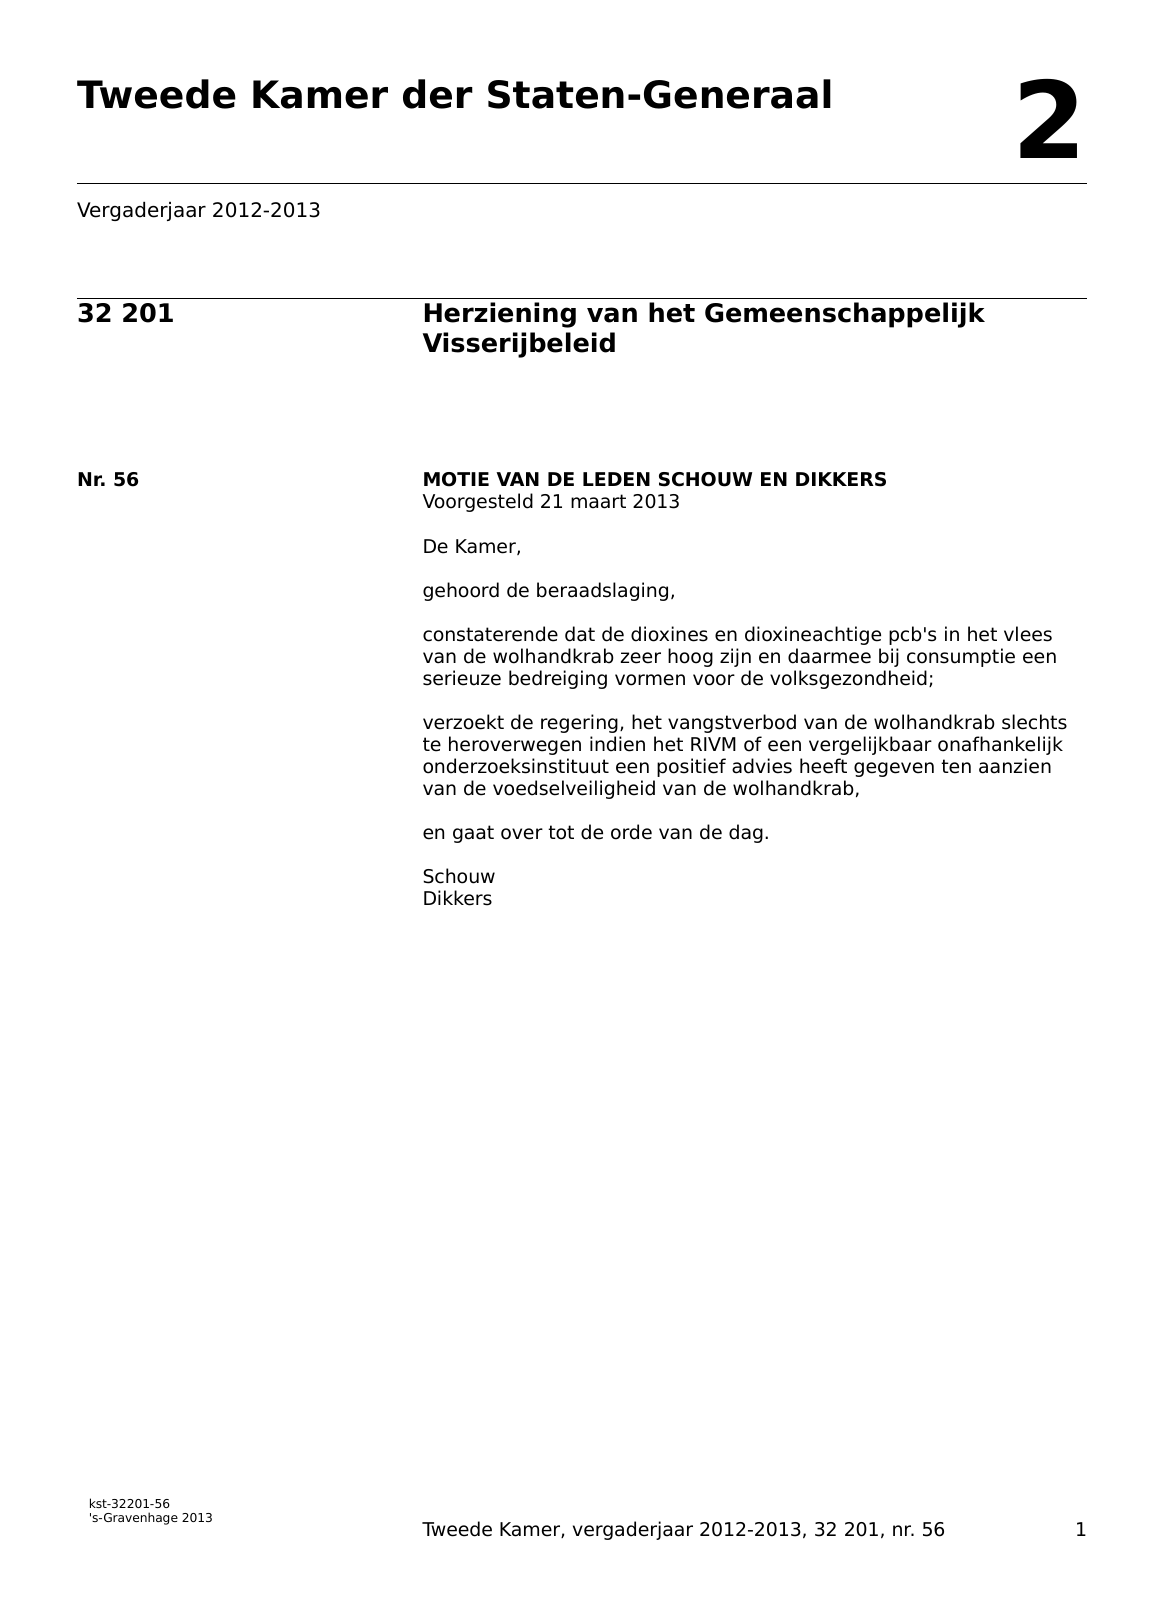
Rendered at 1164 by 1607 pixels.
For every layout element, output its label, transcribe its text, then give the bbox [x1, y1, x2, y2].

text en gaat over tot de orde van de dag. [422, 822, 1087, 844]
text Schouw [422, 866, 1087, 888]
subtitle Nr. 56 MOTIE VAN DE LEDEN SCHOUW EN DIKKERS [77, 469, 1087, 491]
text 's-Gravenhage 2013 [88, 1511, 323, 1525]
text constaterende dat de dioxines en dioxineachtige pcb's in het vlees van de wolhandkrab zeer hoog zijn en daarmee bij consumptie een serieuze bedreiging vormen voor de volksgezondheid; [422, 624, 1087, 690]
text Dikkers [422, 888, 1087, 910]
table_cell Vergaderjaar 2012-2013 [77, 184, 1087, 298]
table_header 2 [886, 59, 1087, 183]
table_header Tweede Kamer der Staten-Generaal [77, 59, 886, 183]
text verzoekt de regering, het vangstverbod van de wolhandkrab slechts te heroverwegen indien het RIVM of een vergelijkbaar onafhankelijk onderzoeksinstituut een positief advies heeft gegeven ten aanzien van de voedselveiligheid van de wolhandkrab, [422, 712, 1087, 800]
text Voorgesteld 21 maart 2013 [422, 491, 1087, 513]
text kst-32201-56 [88, 1497, 323, 1511]
text De Kamer, [422, 536, 1087, 557]
subtitle 32 201 Herziening van het Gemeenschappelijk Visserijbeleid [77, 299, 1087, 358]
text gehoord de beraadslaging, [422, 580, 1087, 602]
